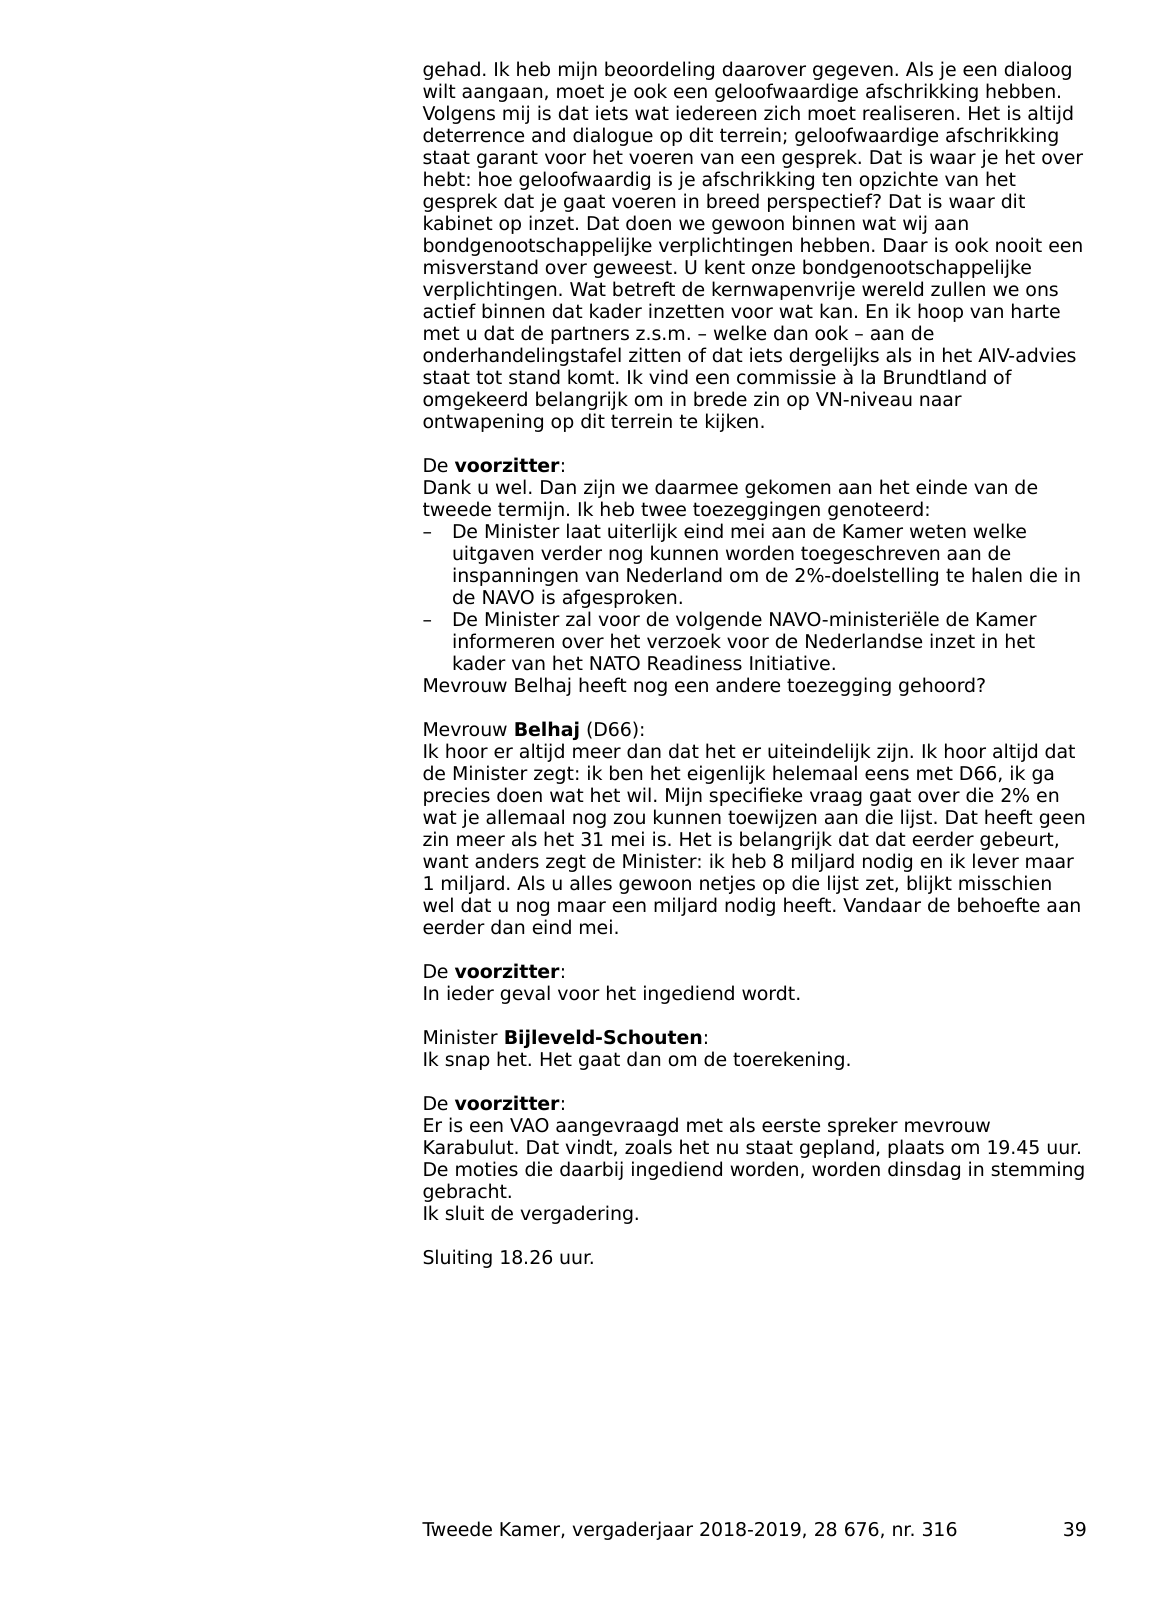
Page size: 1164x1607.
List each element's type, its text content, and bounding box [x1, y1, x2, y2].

text Ik sluit de vergadering. [422, 1203, 1087, 1225]
text Sluiting 18.26 uur. [422, 1247, 1087, 1269]
text gehad. Ik heb mijn beoordeling daarover gegeven. Als je een dialoog wilt aangaan, moet je ook een geloofwaardige afschrikking hebben. Volgens mij is dat iets wat iedereen zich moet realiseren. Het is altijd deterrence and dialogue op dit terrein; geloofwaardige afschrikking staat garant voor het voeren van een gesprek. Dat is waar je het over hebt: hoe geloofwaardig is je afschrikking ten opzichte van het gesprek dat je gaat voeren in breed perspectief? Dat is waar dit kabinet op inzet. Dat doen we gewoon binnen wat wij aan bondgenootschappelijke verplichtingen hebben. Daar is ook nooit een misverstand over geweest. U kent onze bondgenootschappelijke verplichtingen. Wat betreft de kernwapenvrije wereld zullen we ons actief binnen dat kader inzetten voor wat kan. En ik hoop van harte met u dat de partners z.s.m. – welke dan ook – aan de onderhandelingstafel zitten of dat iets dergelijks als in het AIV-advies staat tot stand komt. Ik vind een commissie à la Brundtland of omgekeerd belangrijk om in brede zin op VN-niveau naar ontwapening op dit terrein te kijken. [422, 59, 1087, 433]
text Ik snap het. Het gaat dan om de toerekening. [422, 1049, 1087, 1071]
text De voorzitter: [422, 961, 1087, 983]
text – De Minister zal voor de volgende NAVO-ministeriële de Kamer informeren over het verzoek voor de Nederlandse inzet in het kader van het NATO Readiness Initiative. [422, 609, 1087, 675]
text In ieder geval voor het ingediend wordt. [422, 983, 1087, 1005]
text – De Minister laat uiterlijk eind mei aan de Kamer weten welke uitgaven verder nog kunnen worden toegeschreven aan de inspanningen van Nederland om de 2%-doelstelling te halen die in de NAVO is afgesproken. [422, 521, 1087, 609]
text Er is een VAO aangevraagd met als eerste spreker mevrouw Karabulut. Dat vindt, zoals het nu staat gepland, plaats om 19.45 uur. De moties die daarbij ingediend worden, worden dinsdag in stemming gebracht. [422, 1115, 1087, 1203]
text Ik hoor er altijd meer dan dat het er uiteindelijk zijn. Ik hoor altijd dat de Minister zegt: ik ben het eigenlijk helemaal eens met D66, ik ga precies doen wat het wil. Mijn specifieke vraag gaat over die 2% en wat je allemaal nog zou kunnen toewijzen aan die lijst. Dat heeft geen zin meer als het 31 mei is. Het is belangrijk dat dat eerder gebeurt, want anders zegt de Minister: ik heb 8 miljard nodig en ik lever maar 1 miljard. Als u alles gewoon netjes op die lijst zet, blijkt misschien wel dat u nog maar een miljard nodig heeft. Vandaar de behoefte aan eerder dan eind mei. [422, 741, 1087, 939]
text De voorzitter: [422, 455, 1087, 477]
text Dank u wel. Dan zijn we daarmee gekomen aan het einde van de tweede termijn. Ik heb twee toezeggingen genoteerd: [422, 477, 1087, 521]
text Minister Bijleveld-Schouten: [422, 1027, 1087, 1049]
text Mevrouw Belhaj heeft nog een andere toezegging gehoord? [422, 675, 1087, 697]
text Mevrouw Belhaj (D66): [422, 719, 1087, 741]
text De voorzitter: [422, 1093, 1087, 1115]
